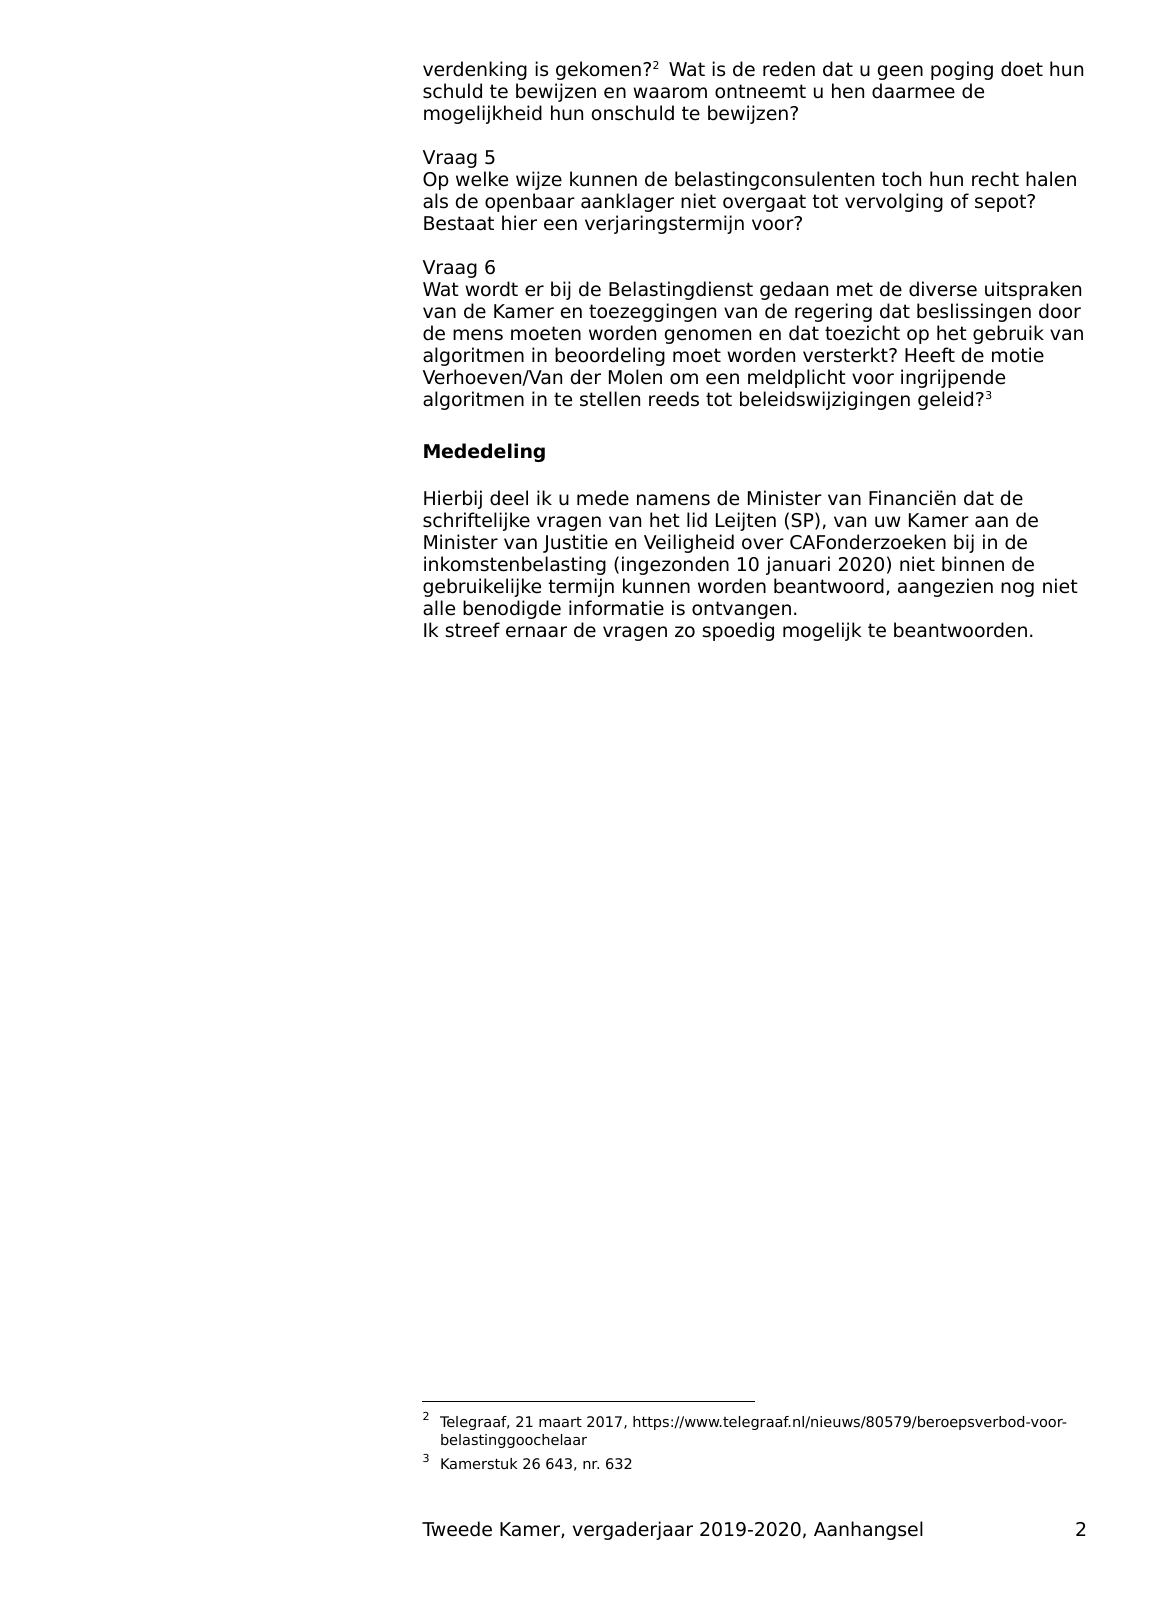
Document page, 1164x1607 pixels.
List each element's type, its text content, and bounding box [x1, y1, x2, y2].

text Vraag 5 [422, 147, 1087, 169]
text Ik streef ernaar de vragen zo spoedig mogelijk te beantwoorden. [422, 620, 1087, 642]
text Wat wordt er bij de Belastingdienst gedaan met de diverse uitspraken van de Kamer en toezeggingen van de regering dat beslissingen door de mens moeten worden genomen en dat toezicht op het gebruik van algoritmen in beoordeling moet worden versterkt? Heeft de motie Verhoeven/Van der Molen om een meldplicht voor ingrijpende algoritmen in te stellen reeds tot beleidswijzigingen geleid? [422, 279, 1087, 411]
text Telegraaf, 21 maart 2017, https://www.telegraaf.nl/nieuws/80579/beroepsverbod-voor-belastinggoochelaar [422, 1410, 1087, 1449]
text Op welke wijze kunnen de belastingconsulenten toch hun recht halen als de openbaar aanklager niet overgaat tot vervolging of sepot? Bestaat hier een verjaringstermijn voor? [422, 169, 1087, 235]
text Hierbij deel ik u mede namens de Minister van Financiën dat de schriftelijke vragen van het lid Leijten (SP), van uw Kamer aan de Minister van Justitie en Veiligheid over CAFonderzoeken bij in de inkomstenbelasting (ingezonden 10 januari 2020) niet binnen de gebruikelijke termijn kunnen worden beantwoord, aangezien nog niet alle benodigde informatie is ontvangen. [422, 488, 1087, 620]
text verdenking is gekomen? Wat is de reden dat u geen poging doet hun schuld te bewijzen en waarom ontneemt u hen daarmee de mogelijkheid hun onschuld te bewijzen? [422, 59, 1087, 125]
subtitle Mededeling [422, 441, 1087, 463]
text Kamerstuk 26 643, nr. 632 [422, 1452, 1087, 1474]
text Vraag 6 [422, 257, 1087, 279]
